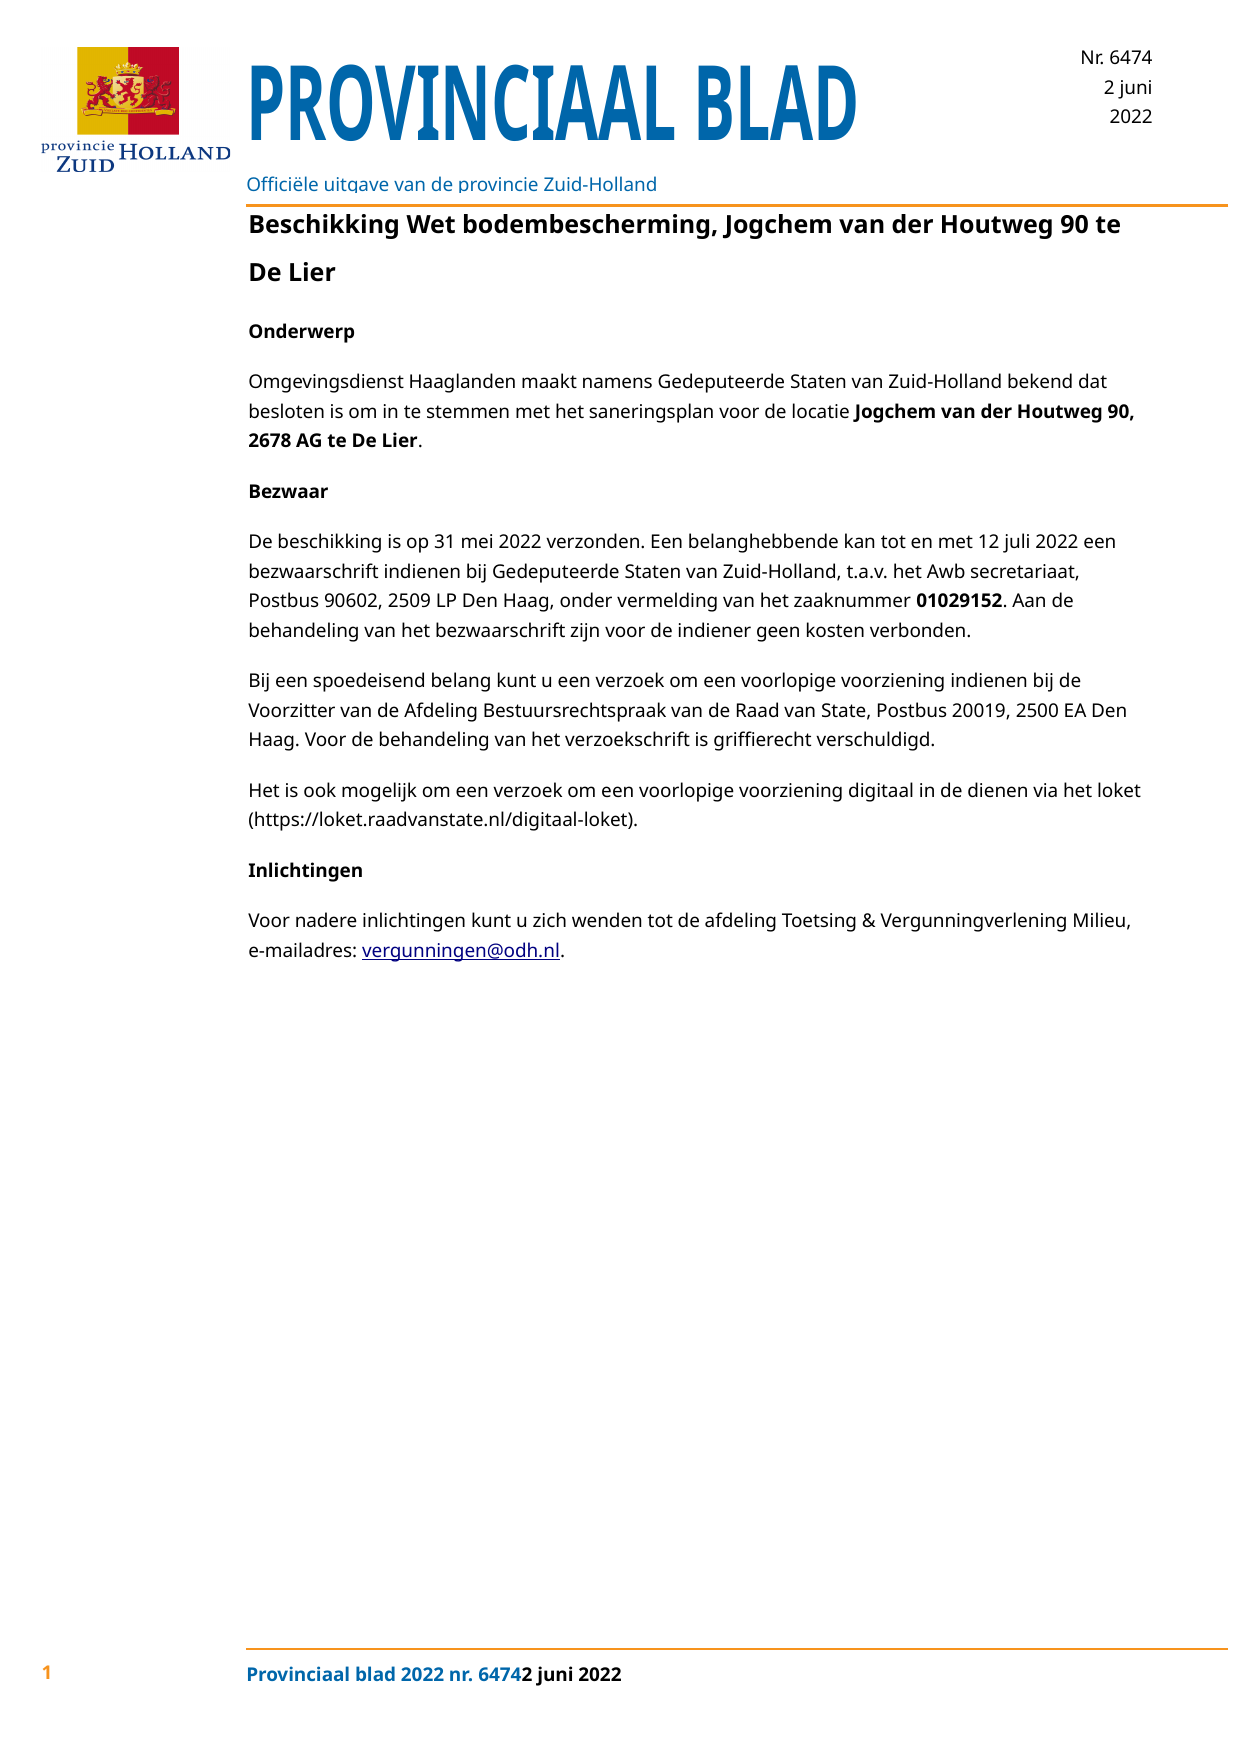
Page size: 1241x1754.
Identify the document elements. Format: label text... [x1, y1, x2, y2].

picture [41, 47, 231, 172]
text Onderwerp [248, 318, 1152, 344]
text Bezwaar [248, 478, 1152, 504]
text Voor nadere inlichtingen kunt u zich wenden tot de afdeling Toetsing & Vergunningverlening Milieu, e-mailadres: vergunningen@odh.nl. [248, 907, 1152, 963]
text De beschikking is op 31 mei 2022 verzonden. Een belanghebbende kan tot en met 12 juli 2022 een bezwaarschrift indienen bij Gedeputeerde Staten van Zuid-Holland, t.a.v. het Awb secretariaat, Postbus 90602, 2509 LP Den Haag, onder vermelding van het zaaknummer 01029152. Aan de behandeling van het bezwaarschrift zijn voor de indiener geen kosten verbonden. [248, 528, 1152, 643]
text Inlichtingen [248, 857, 1152, 883]
text Beschikking Wet bodembescherming, Jogchem van der Houtweg 90 te De Lier [248, 207, 1152, 288]
text Omgevingsdienst Haaglanden maakt namens Gedeputeerde Staten van Zuid-Holland bekend dat besloten is om in te stemmen met het saneringsplan voor de locatie Jogchem van der Houtweg 90, 2678 AG te De Lier. [248, 368, 1152, 453]
text Bij een spoedeisend belang kunt u een verzoek om een voorlopige voorziening indienen bij de Voorzitter van de Afdeling Bestuursrechtspraak van de Raad van State, Postbus 20019, 2500 EA Den Haag. Voor de behandeling van het verzoekschrift is griffierecht verschuldigd. [248, 667, 1152, 752]
text Het is ook mogelijk om een verzoek om een voorlopige voorziening digitaal in de dienen via het loket (https://loket.raadvanstate.nl/digitaal-loket). [248, 777, 1152, 832]
